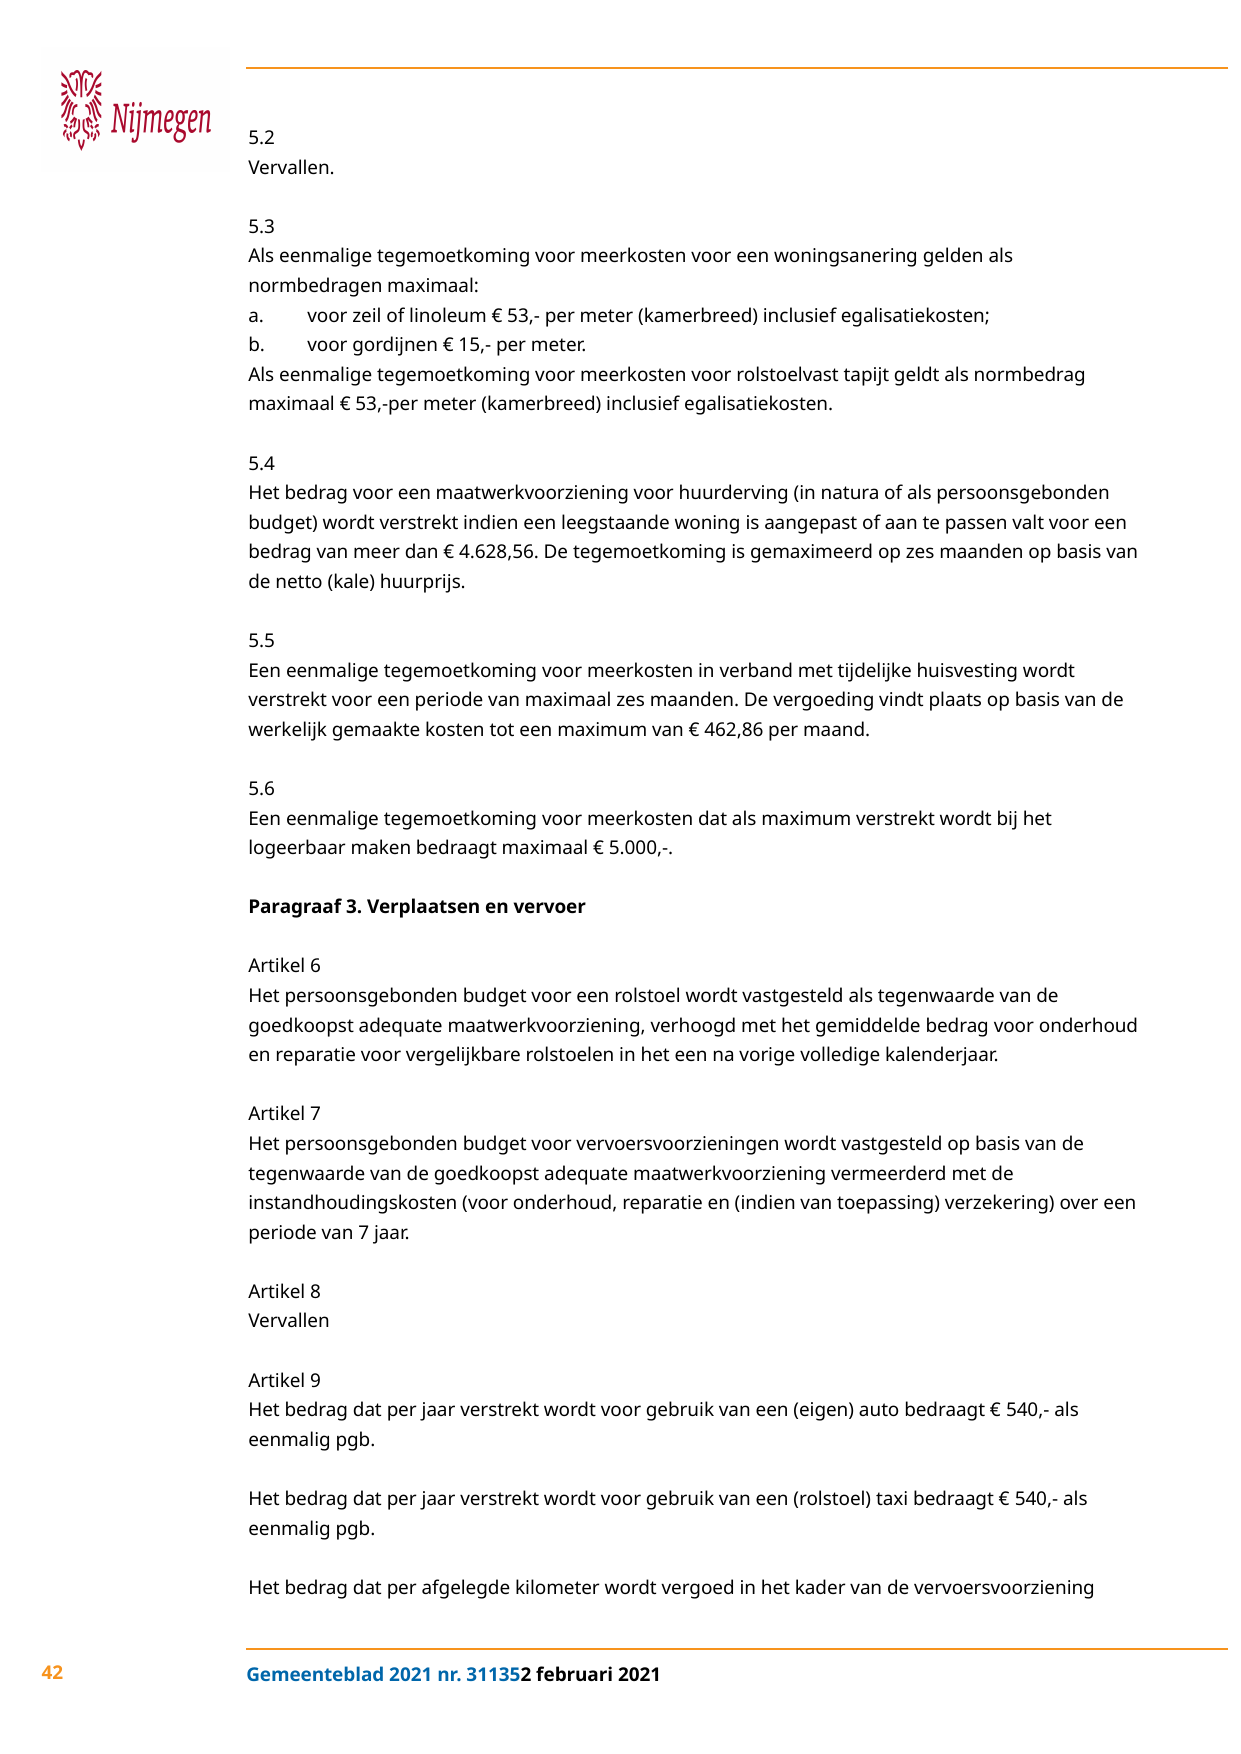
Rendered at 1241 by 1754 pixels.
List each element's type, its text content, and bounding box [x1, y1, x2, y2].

text Vervallen. [248, 154, 1152, 180]
list voor zeil of linoleum € 53,- per meter (kamerbreed) inclusief egalisatiekosten; [248, 302, 1152, 328]
text 5.4 [248, 450, 1152, 476]
text 5.5 [248, 627, 1152, 653]
text Paragraaf 3. Verplaatsen en vervoer [248, 893, 1152, 919]
text Het bedrag dat per jaar verstrekt wordt voor gebruik van een (eigen) auto bedraagt € 540,- als eenmalig pgb. [248, 1396, 1152, 1452]
text Artikel 6 [248, 953, 1152, 978]
text Vervallen [248, 1308, 1152, 1333]
text Het bedrag dat per afgelegde kilometer wordt vergoed in het kader van de vervoersvoorziening [248, 1574, 1152, 1600]
text 5.3 [248, 213, 1152, 239]
text 5.2 [248, 124, 1152, 150]
text Artikel 9 [248, 1367, 1152, 1393]
text Als eenmalige tegemoetkoming voor meerkosten voor een woningsanering gelden als normbedragen maximaal: [248, 243, 1152, 298]
text Artikel 8 [248, 1278, 1152, 1304]
picture [41, 47, 231, 172]
text Een eenmalige tegemoetkoming voor meerkosten dat als maximum verstrekt wordt bij het logeerbaar maken bedraagt maximaal € 5.000,-. [248, 805, 1152, 860]
text Een eenmalige tegemoetkoming voor meerkosten in verband met tijdelijke huisvesting wordt verstrekt voor een periode van maximaal zes maanden. De vergoeding vindt plaats op basis van de werkelijk gemaakte kosten tot een maximum van € 462,86 per maand. [248, 657, 1152, 742]
text Als eenmalige tegemoetkoming voor meerkosten voor rolstoelvast tapijt geldt als normbedrag maximaal € 53,-per meter (kamerbreed) inclusief egalisatiekosten. [248, 361, 1152, 416]
text Het bedrag dat per jaar verstrekt wordt voor gebruik van een (rolstoel) taxi bedraagt € 540,- als eenmalig pgb. [248, 1485, 1152, 1541]
list voor gordijnen € 15,- per meter. [248, 331, 1152, 357]
text Het persoonsgebonden budget voor vervoersvoorzieningen wordt vastgesteld op basis van de tegenwaarde van de goedkoopst adequate maatwerkvoorziening vermeerderd met de instandhoudingskosten (voor onderhoud, reparatie en (indien van toepassing) verzekering) over een periode van 7 jaar. [248, 1130, 1152, 1245]
text Het persoonsgebonden budget voor een rolstoel wordt vastgesteld als tegenwaarde van de goedkoopst adequate maatwerkvoorziening, verhoogd met het gemiddelde bedrag voor onderhoud en reparatie voor vergelijkbare rolstoelen in het een na vorige volledige kalenderjaar. [248, 982, 1152, 1067]
text Het bedrag voor een maatwerkvoorziening voor huurderving (in natura of als persoonsgebonden budget) wordt verstrekt indien een leegstaande woning is aangepast of aan te passen valt voor een bedrag van meer dan € 4.628,56. De tegemoetkoming is gemaximeerd op zes maanden op basis van de netto (kale) huurprijs. [248, 479, 1152, 594]
text 5.6 [248, 775, 1152, 801]
text Artikel 7 [248, 1101, 1152, 1126]
